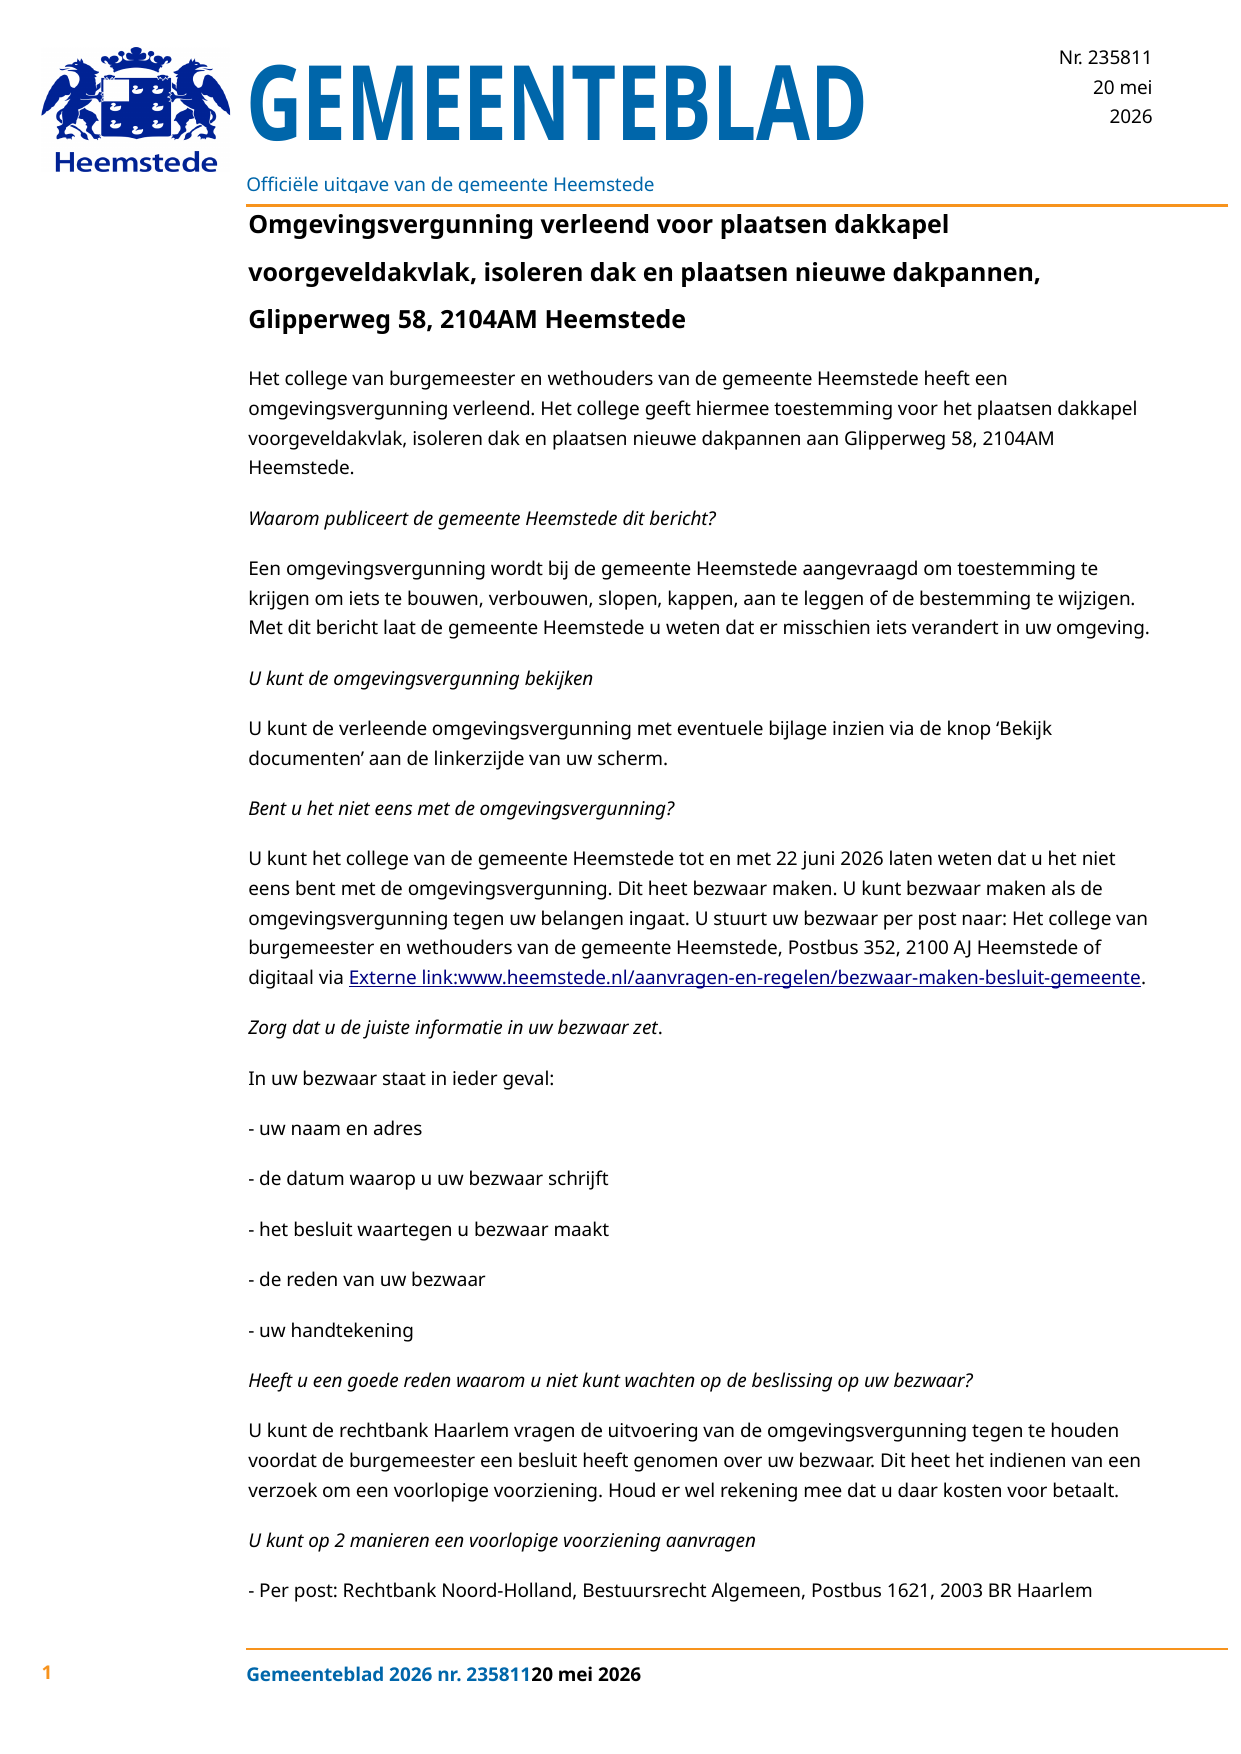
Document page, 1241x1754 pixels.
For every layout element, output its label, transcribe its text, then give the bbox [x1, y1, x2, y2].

text U kunt de omgevingsvergunning bekijken [248, 665, 1152, 690]
text U kunt op 2 manieren een voorlopige voorziening aanvragen [248, 1527, 1152, 1553]
picture [41, 47, 231, 172]
text - uw naam en adres [248, 1115, 1152, 1141]
text - de reden van uw bezwaar [248, 1266, 1152, 1292]
text U kunt de verleende omgevingsvergunning met eventuele bijlage inzien via de knop ‘Bekijk documenten’ aan de linkerzijde van uw scherm. [248, 715, 1152, 770]
text - uw handtekening [248, 1317, 1152, 1342]
text Heeft u een goede reden waarom u niet kunt wachten op de beslissing op uw bezwaar? [248, 1367, 1152, 1393]
text Bent u het niet eens met de omgevingsvergunning? [248, 795, 1152, 821]
text In uw bezwaar staat in ieder geval: [248, 1065, 1152, 1090]
text U kunt het college van de gemeente Heemstede tot en met 22 juni 2026 laten weten dat u het niet eens bent met de omgevingsvergunning. Dit heet bezwaar maken. U kunt bezwaar maken als de omgevingsvergunning tegen uw belangen ingaat. U stuurt uw bezwaar per post naar: Het college van burgemeester en wethouders van de gemeente Heemstede, Postbus 352, 2100 AJ Heemstede of digitaal via Externe link:www.heemstede.nl/aanvragen-en-regelen/bezwaar-maken-besluit-gemeente. [248, 846, 1152, 989]
text Waarom publiceert de gemeente Heemstede dit bericht? [248, 505, 1152, 530]
text U kunt de rechtbank Haarlem vragen de uitvoering van de omgevingsvergunning tegen te houden voordat de burgemeester een besluit heeft genomen over uw bezwaar. Dit heet het indienen van een verzoek om een voorlopige voorziening. Houd er wel rekening mee dat u daar kosten voor betaalt. [248, 1418, 1152, 1502]
text Omgevingsvergunning verleend voor plaatsen dakkapel voorgeveldakvlak, isoleren dak en plaatsen nieuwe dakpannen, Glipperweg 58, 2104AM Heemstede [248, 207, 1152, 336]
text - Per post: Rechtbank Noord-Holland, Bestuursrecht Algemeen, Postbus 1621, 2003 BR Haarlem [248, 1578, 1152, 1603]
text Een omgevingsvergunning wordt bij de gemeente Heemstede aangevraagd om toestemming te krijgen om iets te bouwen, verbouwen, slopen, kappen, aan te leggen of de bestemming te wijzigen. Met dit bericht laat de gemeente Heemstede u weten dat er misschien iets verandert in uw omgeving. [248, 555, 1152, 640]
text Het college van burgemeester en wethouders van de gemeente Heemstede heeft een omgevingsvergunning verleend. Het college geeft hiermee toestemming voor het plaatsen dakkapel voorgeveldakvlak, isoleren dak en plaatsen nieuwe dakpannen aan Glipperweg 58, 2104AM Heemstede. [248, 366, 1152, 480]
text - de datum waarop u uw bezwaar schrijft [248, 1166, 1152, 1191]
text Zorg dat u de juiste informatie in uw bezwaar zet. [248, 1014, 1152, 1040]
text - het besluit waartegen u bezwaar maakt [248, 1216, 1152, 1242]
